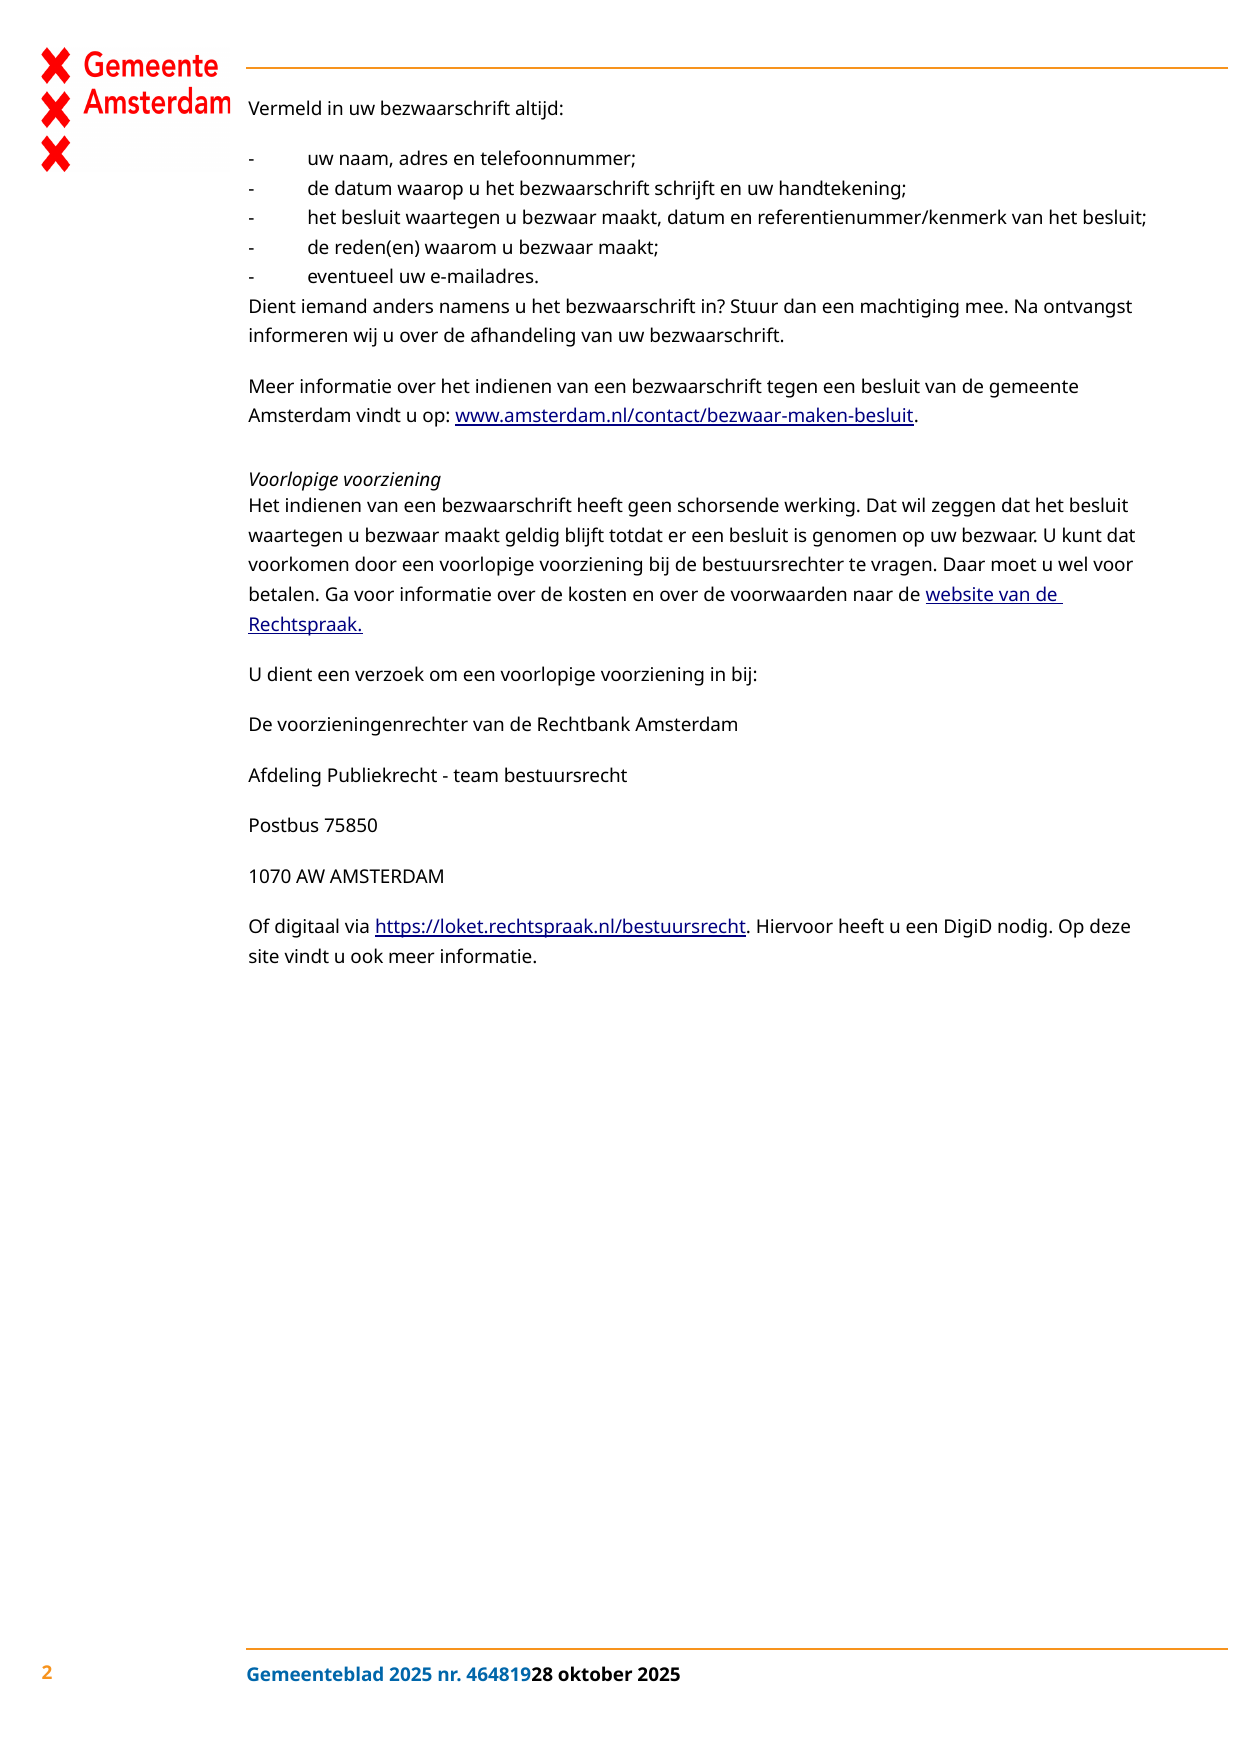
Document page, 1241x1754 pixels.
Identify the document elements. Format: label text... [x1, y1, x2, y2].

text Meer informatie over het indienen van een bezwaarschrift tegen een besluit van de gemeente Amsterdam vindt u op: www.amsterdam.nl/contact/bezwaar-maken-besluit. [248, 373, 1152, 428]
text Dient iemand anders namens u het bezwaarschrift in? Stuur dan een machtiging mee. Na ontvangst informeren wij u over de afhandeling van uw bezwaarschrift. [248, 293, 1152, 348]
list de reden(en) waarom u bezwaar maakt; [248, 234, 1152, 260]
list de datum waarop u het bezwaarschrift schrijft en uw handtekening; [248, 175, 1152, 201]
list eventueel uw e-mailadres. [248, 263, 1152, 289]
text U dient een verzoek om een voorlopige voorziening in bij: [248, 661, 1152, 687]
text Het indienen van een bezwaarschrift heeft geen schorsende werking. Dat wil zeggen dat het besluit waartegen u bezwaar maakt geldig blijft totdat er een besluit is genomen op uw bezwaar. U kunt dat voorkomen door een voorlopige voorziening bij de bestuursrechter te vragen. Daar moet u wel voor betalen. Ga voor informatie over de kosten en over de voorwaarden naar de website van de Rechtspraak. [248, 492, 1152, 636]
list uw naam, adres en telefoonnummer; [248, 145, 1152, 171]
picture [41, 47, 231, 172]
text Postbus 75850 [248, 812, 1152, 838]
text Vermeld in uw bezwaarschrift altijd: [248, 95, 1152, 121]
text Of digitaal via https://loket.rechtspraak.nl/bestuursrecht. Hiervoor heeft u een DigiD nodig. Op deze site vindt u ook meer informatie. [248, 913, 1152, 968]
text De voorzieningenrechter van de Rechtbank Amsterdam [248, 712, 1152, 737]
text Afdeling Publiekrecht - team bestuursrecht [248, 762, 1152, 788]
text 1070 AW AMSTERDAM [248, 863, 1152, 888]
text Voorlopige voorziening [248, 467, 1152, 492]
list het besluit waartegen u bezwaar maakt, datum en referentienummer/kenmerk van het besluit; [248, 204, 1152, 230]
